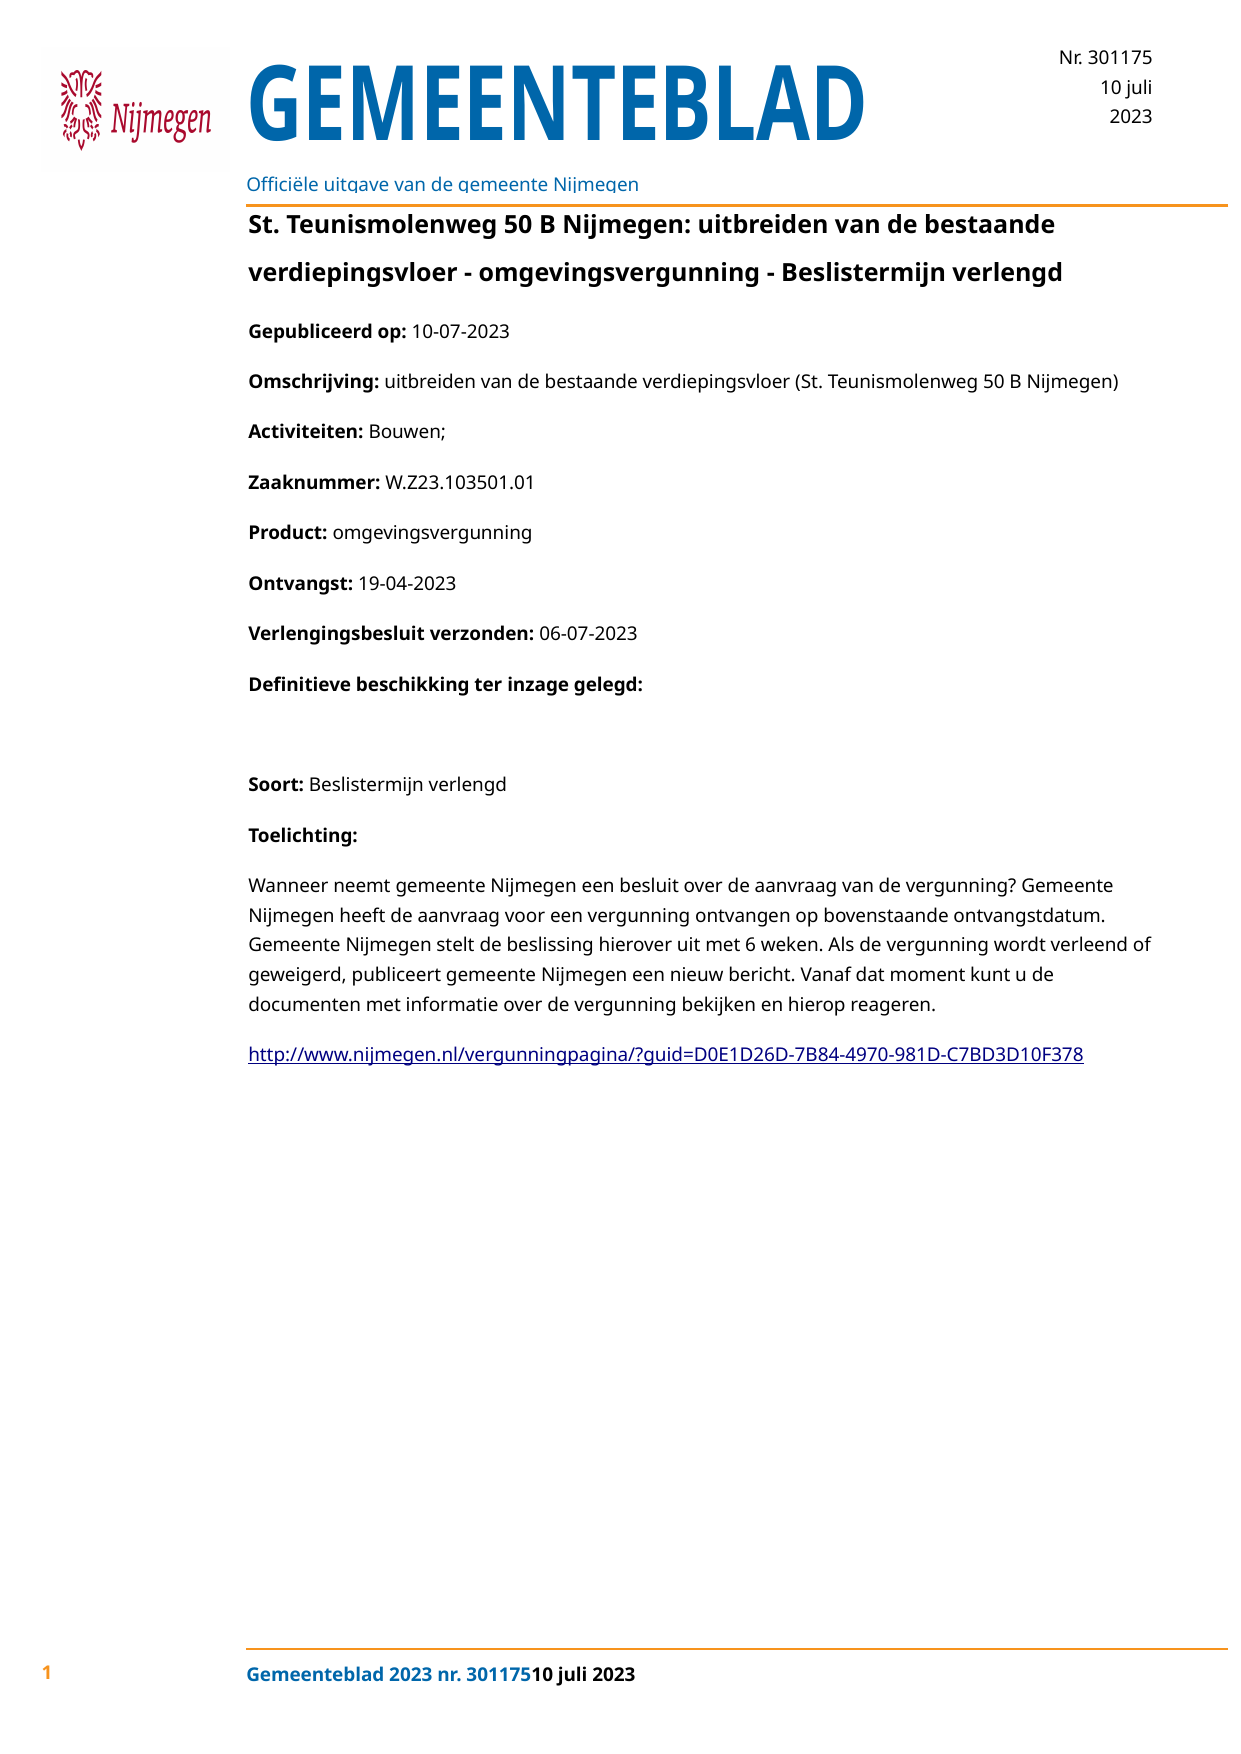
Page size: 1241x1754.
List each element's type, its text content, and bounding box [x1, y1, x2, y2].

text Activiteiten: Bouwen; [248, 419, 1152, 444]
text Ontvangst: 19-04-2023 [248, 570, 1152, 596]
picture [41, 47, 231, 172]
text Gepubliceerd op: 10-07-2023 [248, 318, 1152, 344]
text Verlengingsbesluit verzonden: 06-07-2023 [248, 620, 1152, 646]
text Zaaknummer: W.Z23.103501.01 [248, 469, 1152, 495]
text Product: omgevingsvergunning [248, 519, 1152, 545]
text http://www.nijmegen.nl/vergunningpagina/?guid=D0E1D26D-7B84-4970-981D-C7BD3D10F378 [248, 1041, 1152, 1067]
text Soort: Beslistermijn verlengd [248, 772, 1152, 797]
text Toelichting: [248, 822, 1152, 848]
text St. Teunismolenweg 50 B Nijmegen: uitbreiden van de bestaande verdiepingsvloer - omgevingsvergunning - Beslistermijn verlengd [248, 207, 1152, 288]
text Wanneer neemt gemeente Nijmegen een besluit over de aanvraag van de vergunning? Gemeente Nijmegen heeft de aanvraag voor een vergunning ontvangen op bovenstaande ontvangstdatum. Gemeente Nijmegen stelt de beslissing hierover uit met 6 weken. Als de vergunning wordt verleend of geweigerd, publiceert gemeente Nijmegen een nieuw bericht. Vanaf dat moment kunt u de documenten met informatie over de vergunning bekijken en hierop reageren. [248, 872, 1152, 1017]
text Omschrijving: uitbreiden van de bestaande verdiepingsvloer (St. Teunismolenweg 50 B Nijmegen) [248, 368, 1152, 394]
text Definitieve beschikking ter inzage gelegd: [248, 671, 1152, 697]
